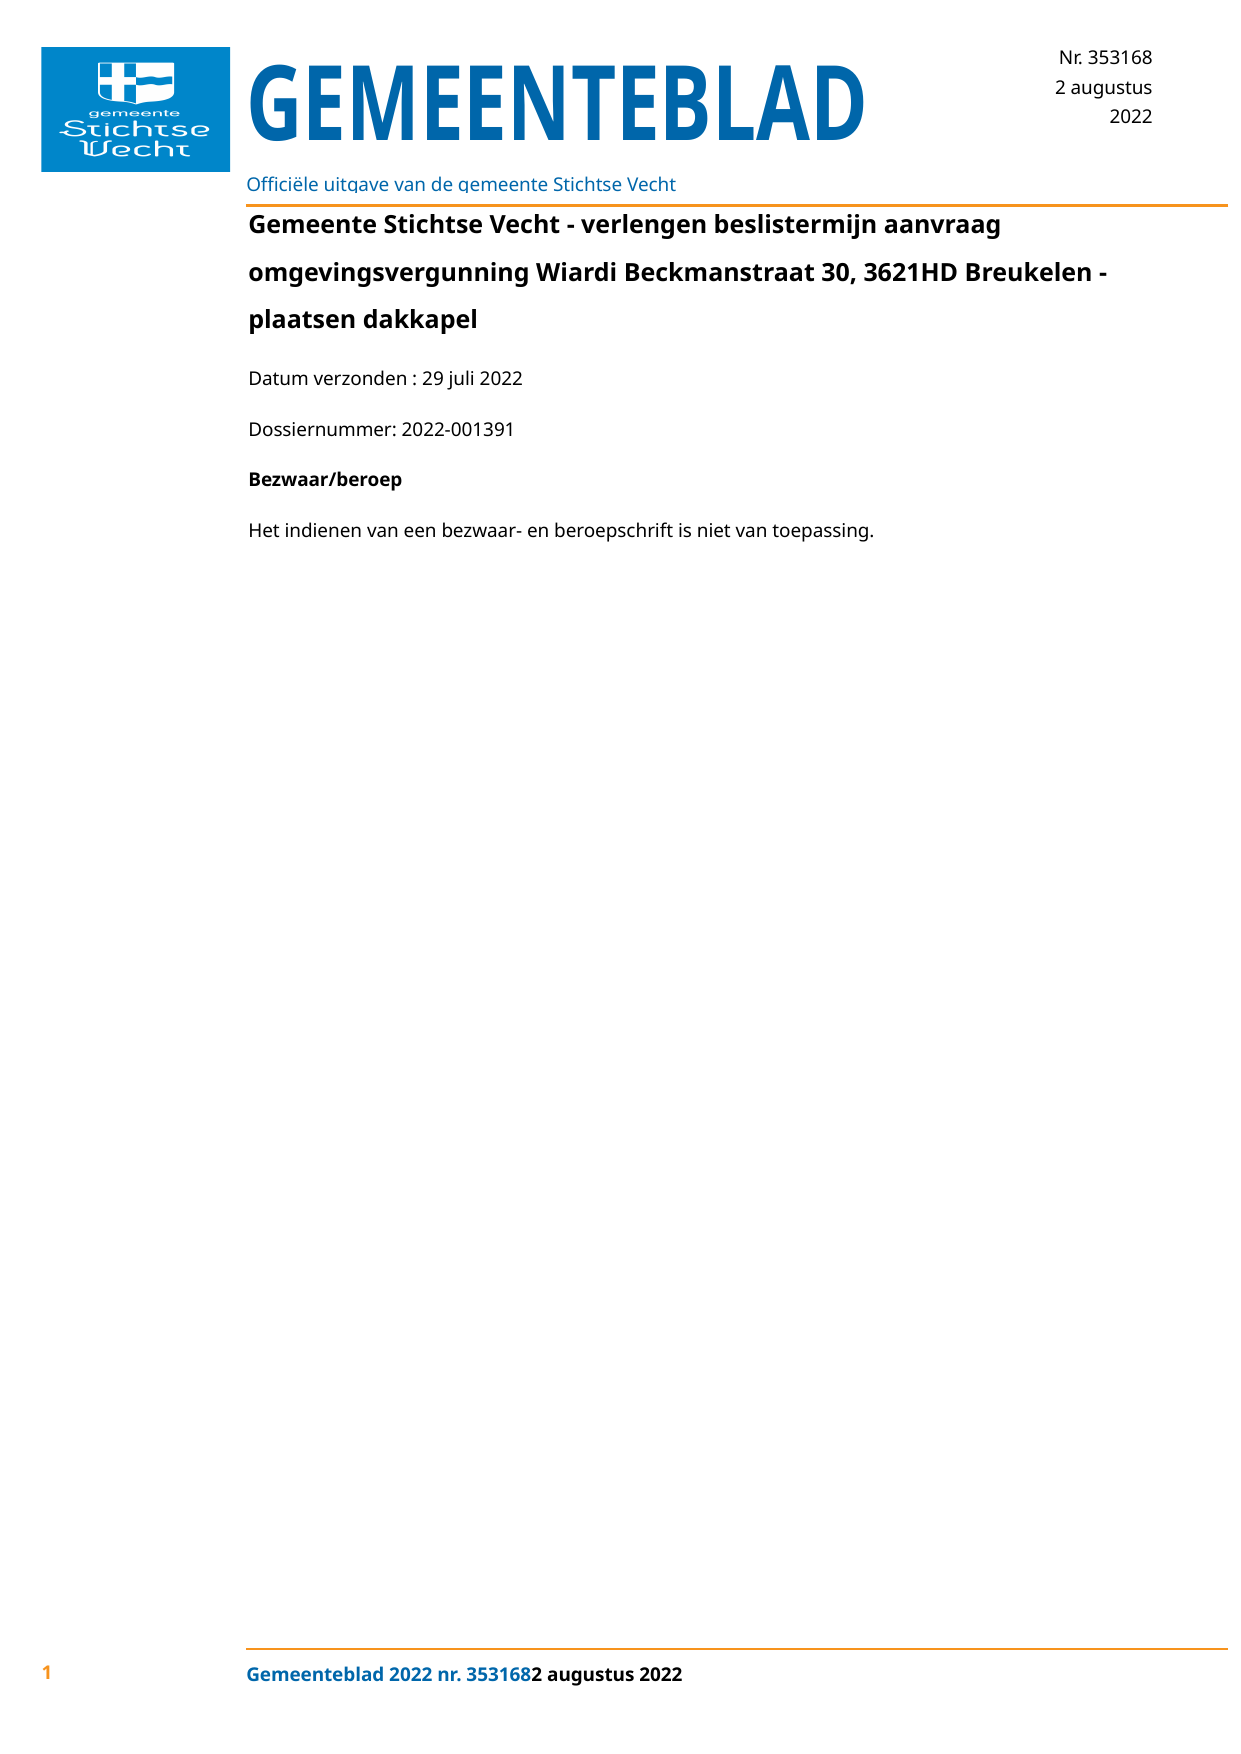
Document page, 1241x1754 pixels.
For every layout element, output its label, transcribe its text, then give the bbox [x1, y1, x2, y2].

picture [99, 63, 135, 101]
text Bezwaar/beroep [248, 466, 1152, 492]
picture [137, 63, 174, 103]
text Datum verzonden : 29 juli 2022 [248, 366, 1152, 391]
text Dossiernummer: 2022-001391 [248, 416, 1152, 442]
text Gemeente Stichtse Vecht - verlengen beslistermijn aanvraag omgevingsvergunning Wiardi Beckmanstraat 30, 3621HD Breukelen - plaatsen dakkapel [248, 207, 1152, 336]
text Het indienen van een bezwaar- en beroepschrift is niet van toepassing. [248, 517, 1152, 542]
